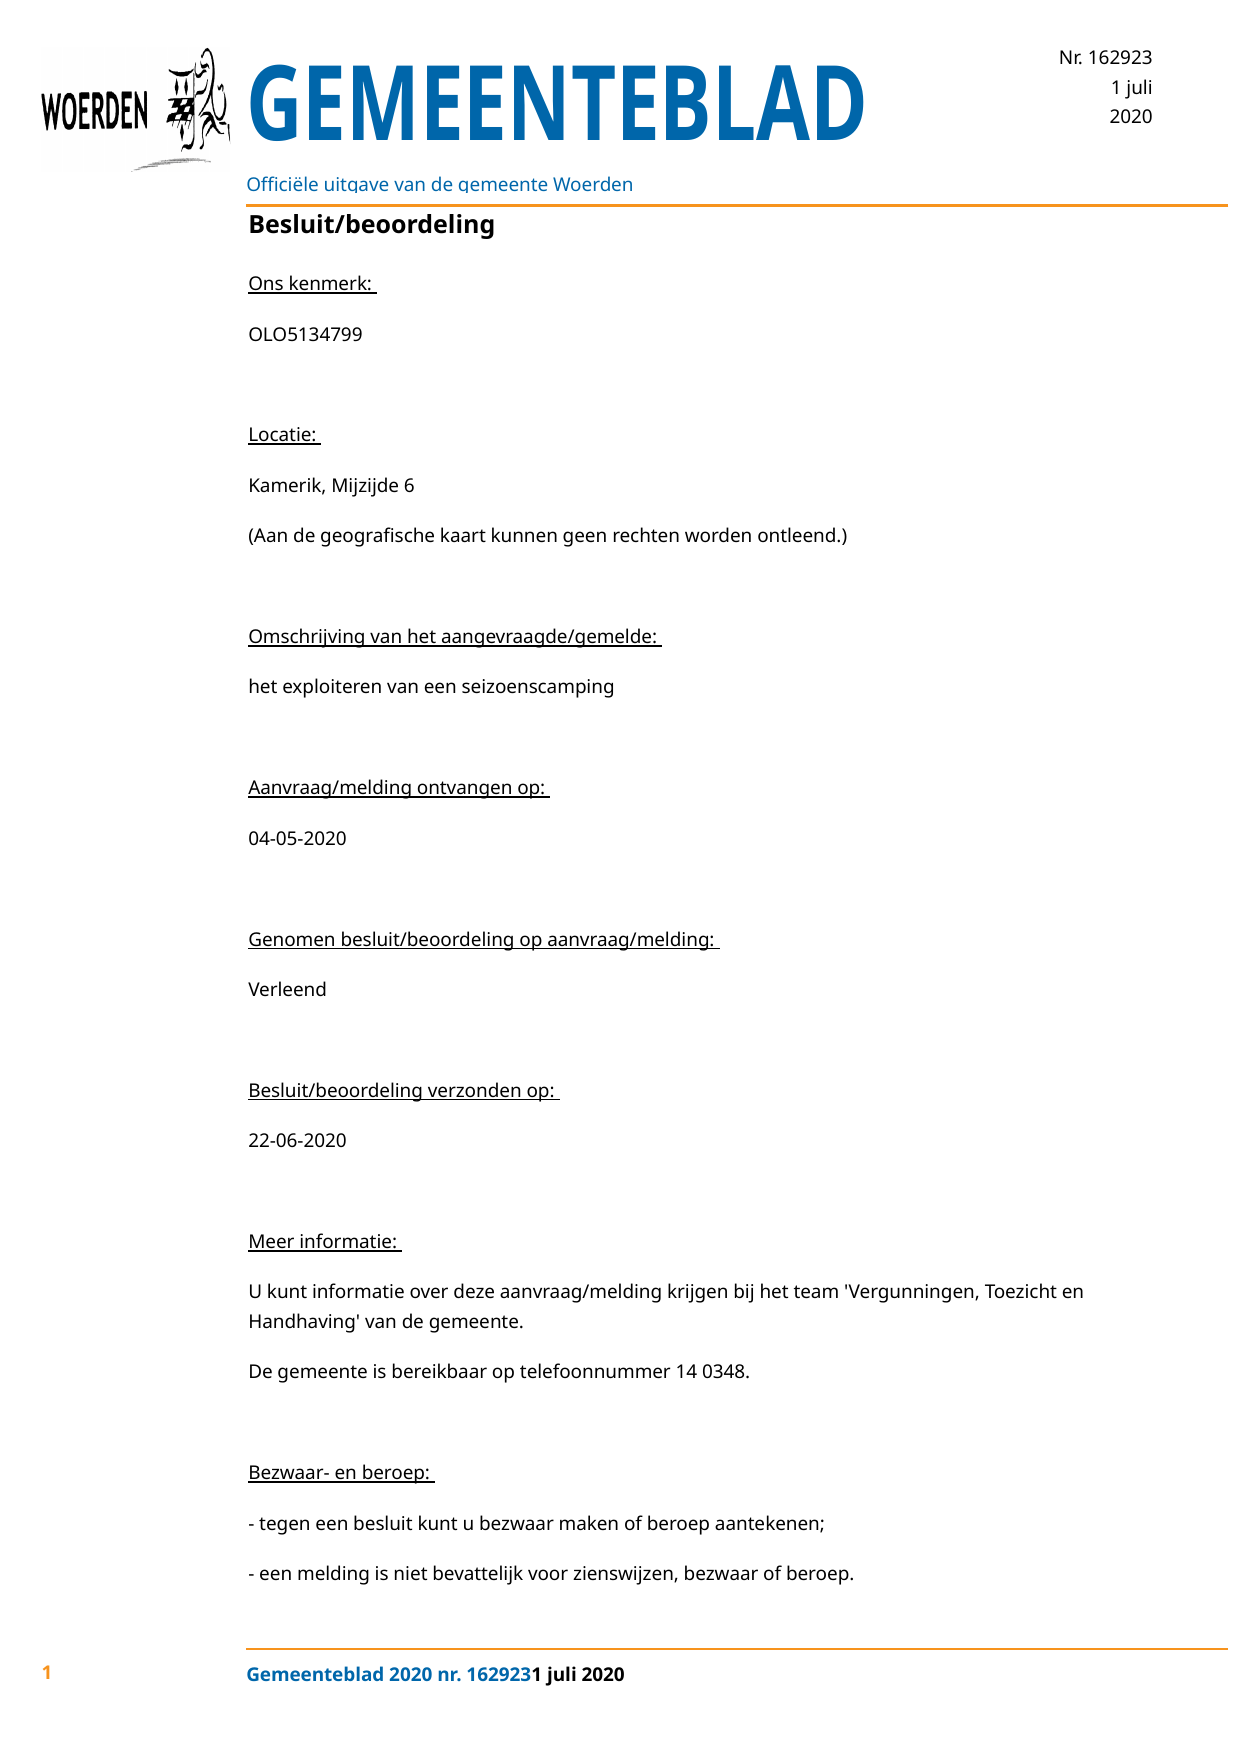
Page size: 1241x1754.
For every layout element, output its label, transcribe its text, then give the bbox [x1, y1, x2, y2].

text Bezwaar- en beroep: [248, 1459, 1152, 1485]
text De gemeente is bereikbaar op telefoonnummer 14 0348. [248, 1359, 1152, 1384]
text Meer informatie: [248, 1228, 1152, 1254]
text Besluit/beoordeling verzonden op: [248, 1077, 1152, 1103]
text - tegen een besluit kunt u bezwaar maken of beroep aantekenen; [248, 1510, 1152, 1536]
text U kunt informatie over deze aanvraag/melding krijgen bij het team 'Vergunningen, Toezicht en Handhaving' van de gemeente. [248, 1279, 1152, 1334]
text Omschrijving van het aangevraagde/gemelde: [248, 623, 1152, 649]
text Besluit/beoordeling [248, 207, 1152, 241]
text 22-06-2020 [248, 1127, 1152, 1153]
text Kamerik, Mijzijde 6 [248, 472, 1152, 498]
text het exploiteren van een seizoenscamping [248, 674, 1152, 699]
text - een melding is niet bevattelijk voor zienswijzen, bezwaar of beroep. [248, 1560, 1152, 1586]
text 04-05-2020 [248, 825, 1152, 851]
text Verleend [248, 976, 1152, 1002]
picture [41, 47, 231, 172]
text Genomen besluit/beoordeling op aanvraag/melding: [248, 926, 1152, 951]
text Ons kenmerk: [248, 270, 1152, 296]
text Aanvraag/melding ontvangen op: [248, 774, 1152, 800]
text Locatie: [248, 422, 1152, 447]
text (Aan de geografische kaart kunnen geen rechten worden ontleend.) [248, 522, 1152, 548]
text OLO5134799 [248, 321, 1152, 346]
